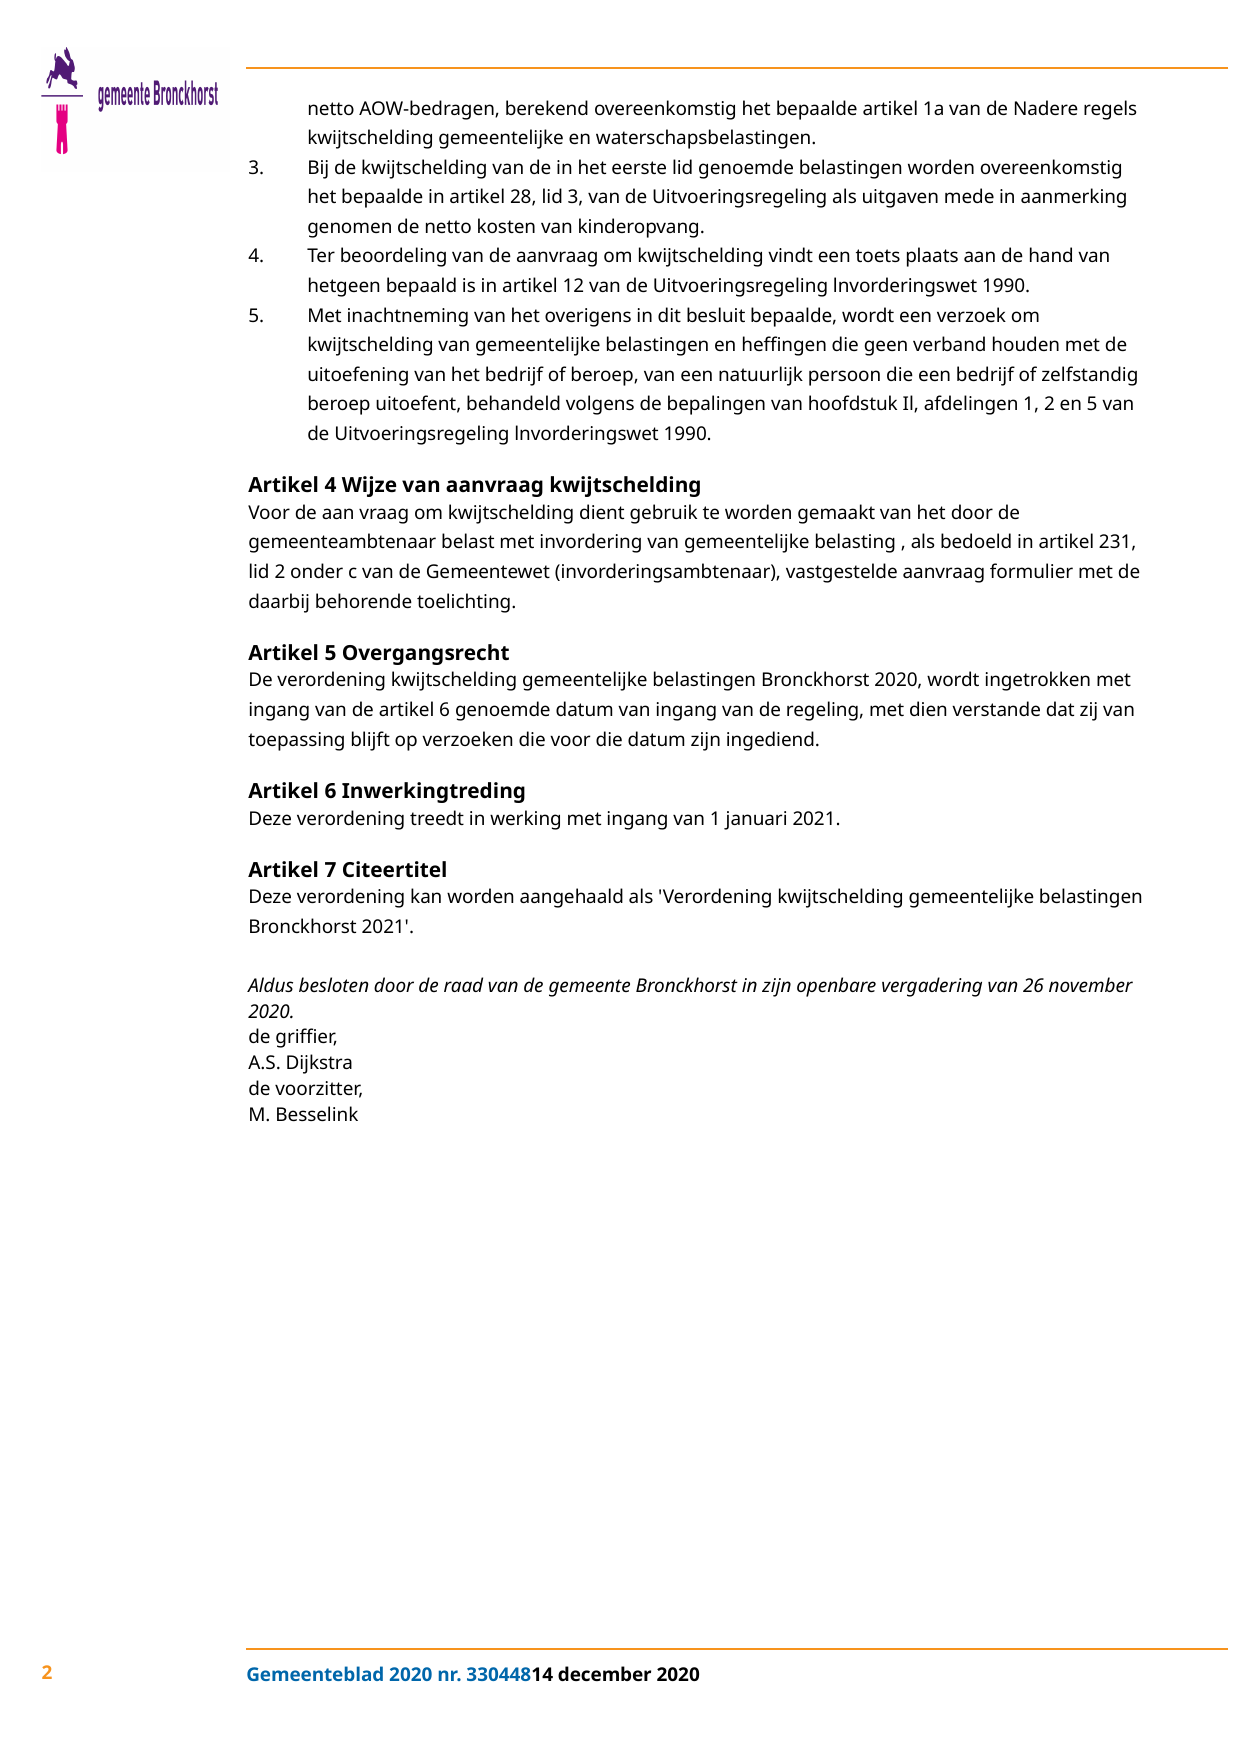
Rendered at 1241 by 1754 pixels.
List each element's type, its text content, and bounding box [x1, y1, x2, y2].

text A.S. Dijkstra [248, 1049, 1152, 1075]
text M. Besselink [248, 1101, 1152, 1127]
text Artikel 5 Overgangsrecht [248, 638, 1152, 667]
list Ter beoordeling van de aanvraag om kwijtschelding vindt een toets plaats aan de hand van hetgeen bepaald is in artikel 12 van de Uitvoeringsregeling lnvorderingswet 1990. [248, 243, 1152, 298]
picture [41, 47, 231, 172]
text Deze verordening kan worden aangehaald als 'Verordening kwijtschelding gemeentelijke belastingen Bronckhorst 2021'. [248, 883, 1152, 939]
text de griffier, [248, 1024, 1152, 1049]
text Artikel 4 Wijze van aanvraag kwijtschelding [248, 471, 1152, 499]
text Aldus besloten door de raad van de gemeente Bronckhorst in zijn openbare vergadering van 26 november 2020. [248, 972, 1152, 1024]
list netto AOW-bedragen, berekend overeenkomstig het bepaalde artikel 1a van de Nadere regels kwijtschelding gemeentelijke en waterschapsbelastingen. [248, 95, 1152, 150]
text Voor de aan vraag om kwijtschelding dient gebruik te worden gemaakt van het door de gemeenteambtenaar belast met invordering van gemeentelijke belasting , als bedoeld in artikel 231, lid 2 onder c van de Gemeentewet (invorderingsambtenaar), vastgestelde aanvraag formulier met de daarbij behorende toelichting. [248, 499, 1152, 613]
list Bij de kwijtschelding van de in het eerste lid genoemde belastingen worden overeenkomstig het bepaalde in artikel 28, lid 3, van de Uitvoeringsregeling als uitgaven mede in aanmerking genomen de netto kosten van kinderopvang. [248, 154, 1152, 239]
text Deze verordening treedt in werking met ingang van 1 januari 2021. [248, 805, 1152, 830]
text de voorzitter, [248, 1075, 1152, 1101]
text Artikel 7 Citeertitel [248, 855, 1152, 883]
text De verordening kwijtschelding gemeentelijke belastingen Bronckhorst 2020, wordt ingetrokken met ingang van de artikel 6 genoemde datum van ingang van de regeling, met dien verstande dat zij van toepassing blijft op verzoeken die voor die datum zijn ingediend. [248, 667, 1152, 752]
text Artikel 6 Inwerkingtreding [248, 776, 1152, 805]
list Met inachtneming van het overigens in dit besluit bepaalde, wordt een verzoek om kwijtschelding van gemeentelijke belastingen en heffingen die geen verband houden met de uitoefening van het bedrijf of beroep, van een natuurlijk persoon die een bedrijf of zelfstandig beroep uitoefent, behandeld volgens de bepalingen van hoofdstuk Il, afdelingen 1, 2 en 5 van de Uitvoeringsregeling lnvorderingswet 1990. [248, 302, 1152, 446]
